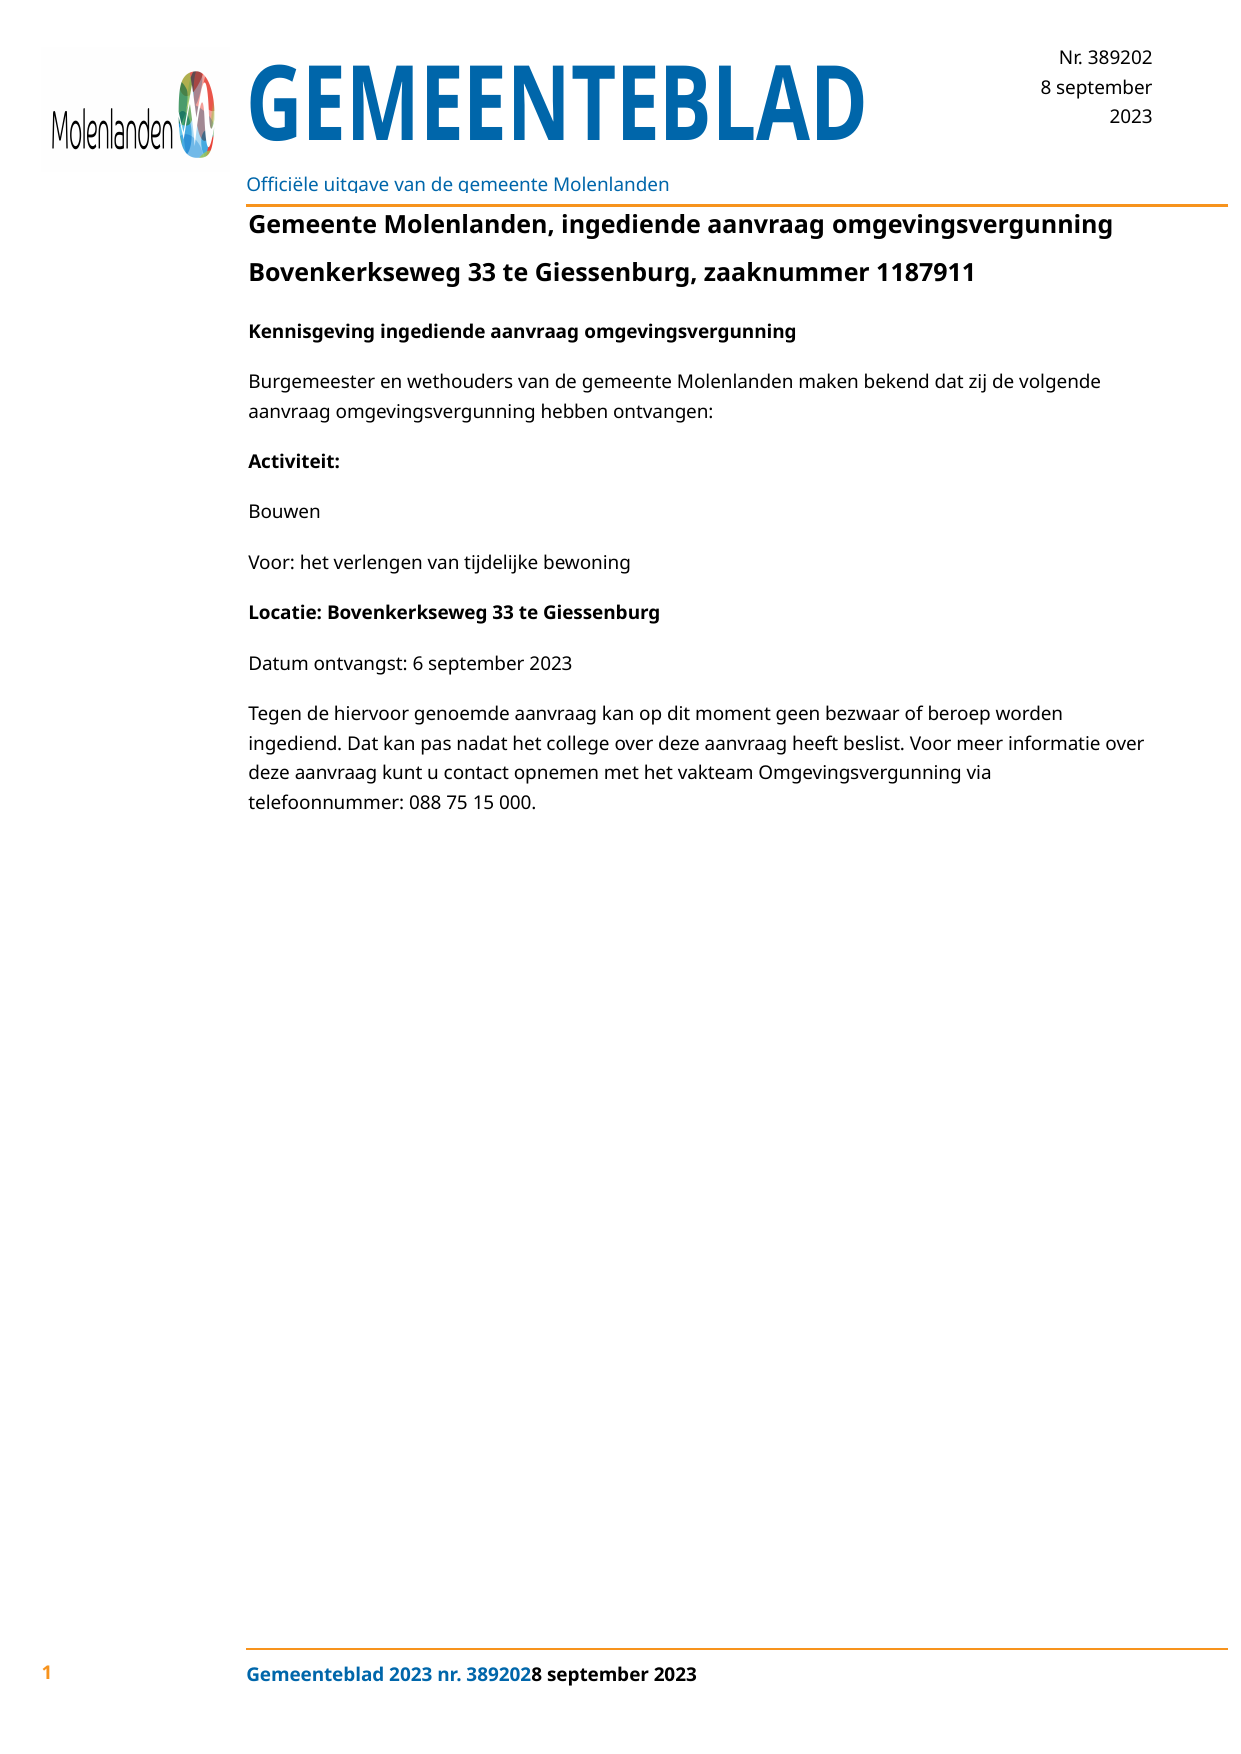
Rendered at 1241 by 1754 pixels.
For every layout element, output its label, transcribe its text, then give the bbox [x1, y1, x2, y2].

picture [41, 47, 231, 172]
text Burgemeester en wethouders van de gemeente Molenlanden maken bekend dat zij de volgende aanvraag omgevingsvergunning hebben ontvangen: [248, 368, 1152, 424]
text Tegen de hiervoor genoemde aanvraag kan op dit moment geen bezwaar of beroep worden ingediend. Dat kan pas nadat het college over deze aanvraag heeft beslist. Voor meer informatie over deze aanvraag kunt u contact opnemen met het vakteam Omgevingsvergunning via telefoonnummer: 088 75 15 000. [248, 700, 1152, 815]
text Datum ontvangst: 6 september 2023 [248, 650, 1152, 676]
text Activiteit: [248, 448, 1152, 474]
text Gemeente Molenlanden, ingediende aanvraag omgevingsvergunning Bovenkerkseweg 33 te Giessenburg, zaaknummer 1187911 [248, 207, 1152, 288]
text Kennisgeving ingediende aanvraag omgevingsvergunning [248, 318, 1152, 344]
text Voor: het verlengen van tijdelijke bewoning [248, 549, 1152, 575]
text Locatie: Bovenkerkseweg 33 te Giessenburg [248, 599, 1152, 625]
text Bouwen [248, 499, 1152, 524]
